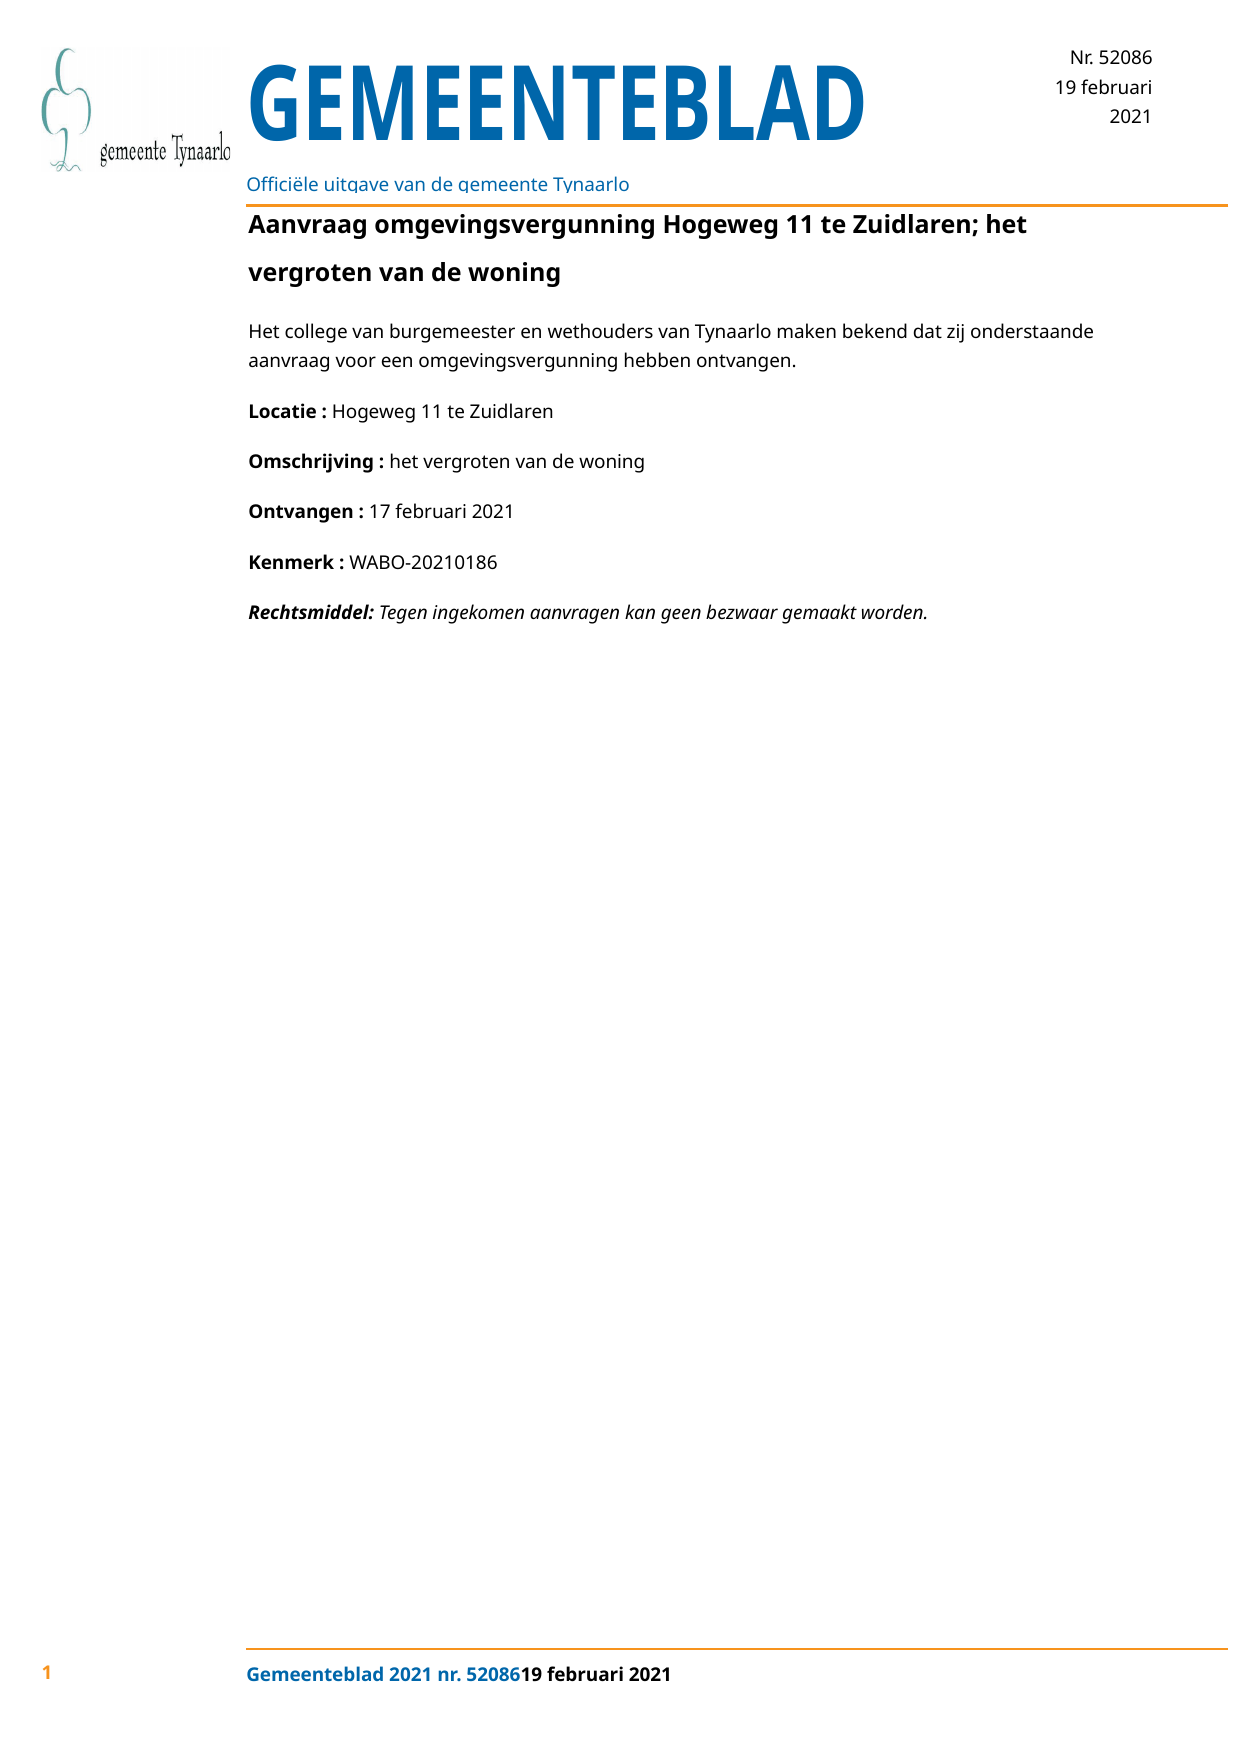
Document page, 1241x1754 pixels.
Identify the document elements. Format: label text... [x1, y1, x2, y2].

text Rechtsmiddel: Tegen ingekomen aanvragen kan geen bezwaar gemaakt worden. [248, 599, 1152, 625]
text Locatie : Hogeweg 11 te Zuidlaren [248, 398, 1152, 424]
text Kenmerk : WABO-20210186 [248, 549, 1152, 575]
text Aanvraag omgevingsvergunning Hogeweg 11 te Zuidlaren; het vergroten van de woning [248, 207, 1152, 288]
picture [41, 47, 231, 172]
text Omschrijving : het vergroten van de woning [248, 448, 1152, 474]
text Het college van burgemeester en wethouders van Tynaarlo maken bekend dat zij onderstaande aanvraag voor een omgevingsvergunning hebben ontvangen. [248, 318, 1152, 373]
text Ontvangen : 17 februari 2021 [248, 499, 1152, 524]
